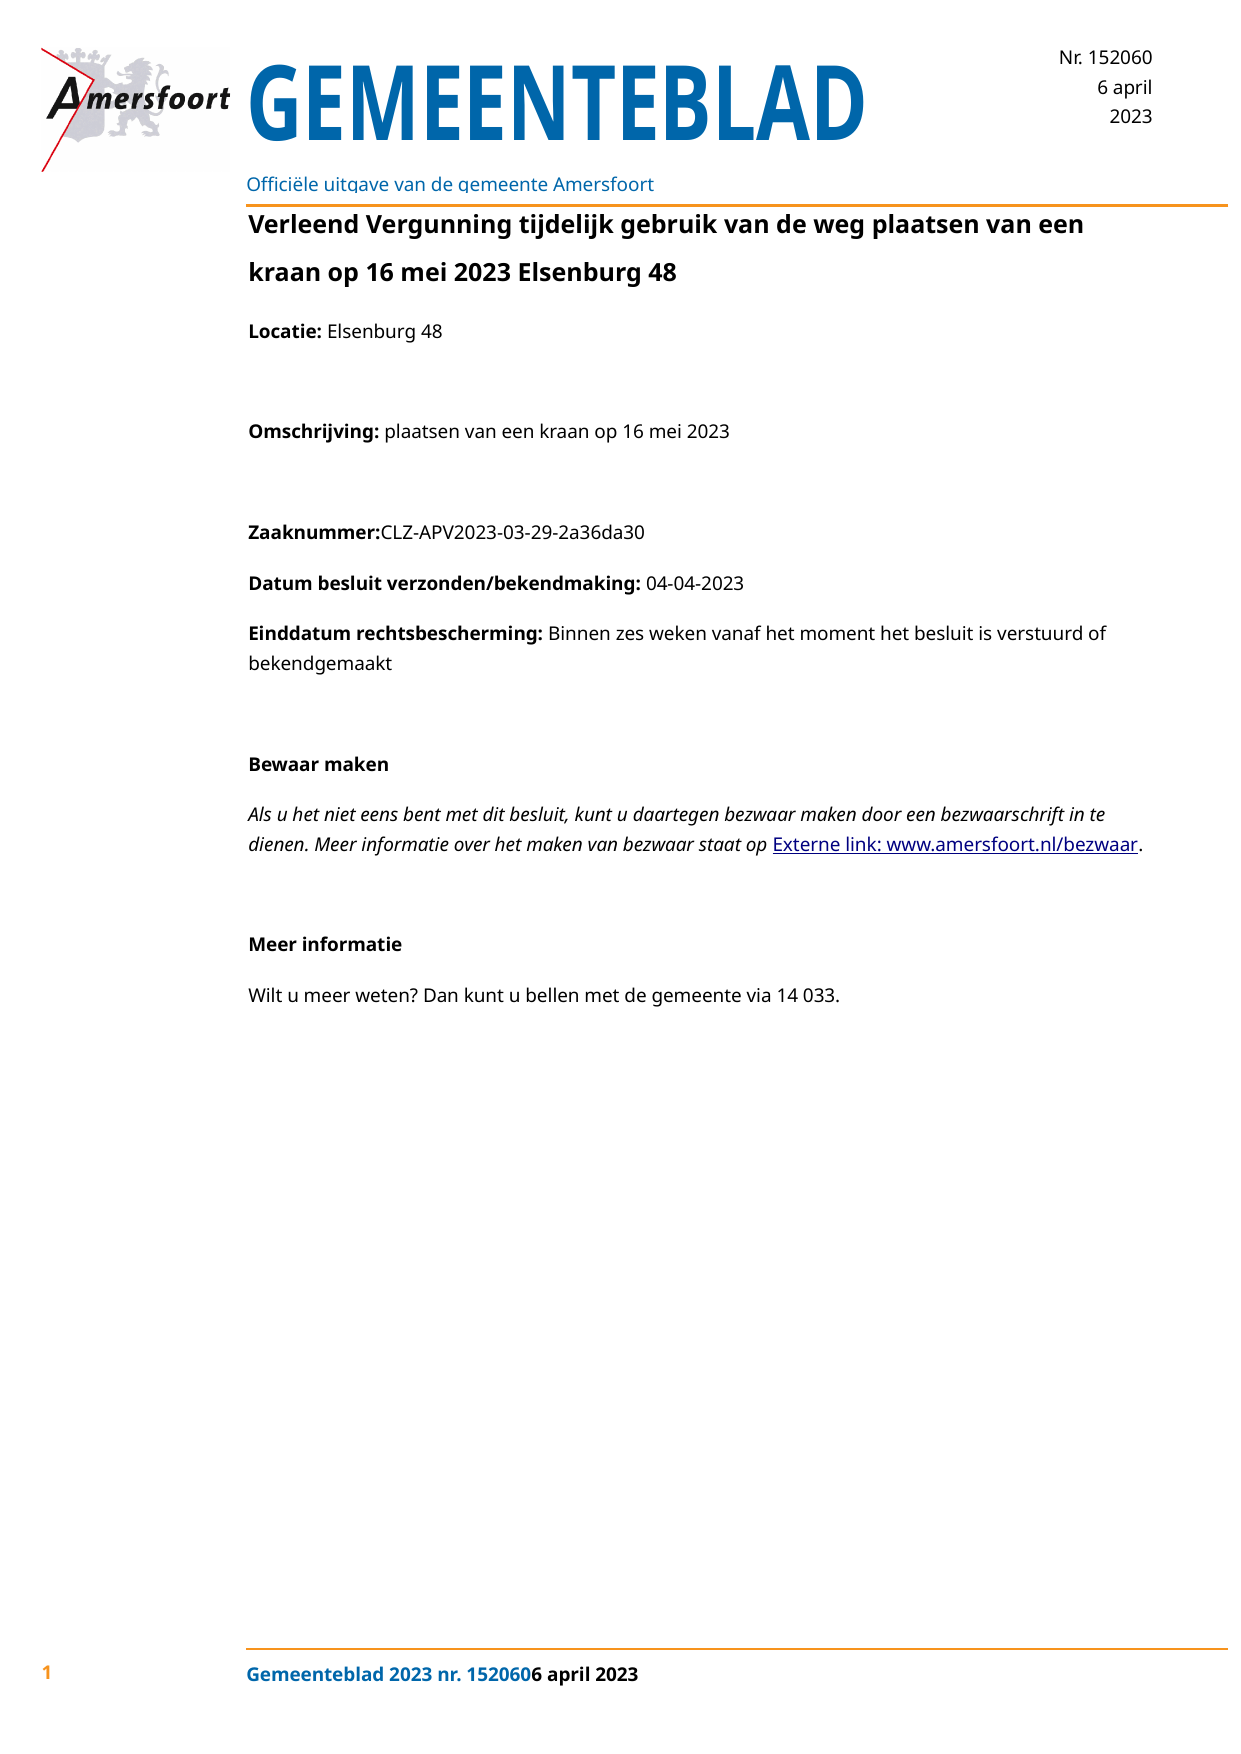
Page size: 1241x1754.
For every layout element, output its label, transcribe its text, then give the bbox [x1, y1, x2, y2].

text Omschrijving: plaatsen van een kraan op 16 mei 2023 [248, 419, 1152, 444]
text Bewaar maken [248, 751, 1152, 777]
text Zaaknummer:CLZ-APV2023-03-29-2a36da30 [248, 519, 1152, 545]
text Locatie: Elsenburg 48 [248, 318, 1152, 344]
text Meer informatie [248, 932, 1152, 957]
text Datum besluit verzonden/bekendmaking: 04-04-2023 [248, 570, 1152, 596]
text Wilt u meer weten? Dan kunt u bellen met de gemeente via 14 033. [248, 982, 1152, 1008]
text Verleend Vergunning tijdelijk gebruik van de weg plaatsen van een kraan op 16 mei 2023 Elsenburg 48 [248, 207, 1152, 288]
text Einddatum rechtsbescherming: Binnen zes weken vanaf het moment het besluit is verstuurd of bekendgemaakt [248, 620, 1152, 676]
text Als u het niet eens bent met dit besluit, kunt u daartegen bezwaar maken door een bezwaarschrift in te dienen. Meer informatie over het maken van bezwaar staat op Externe link: www.amersfoort.nl/bezwaar. [248, 801, 1152, 857]
picture [41, 47, 231, 172]
